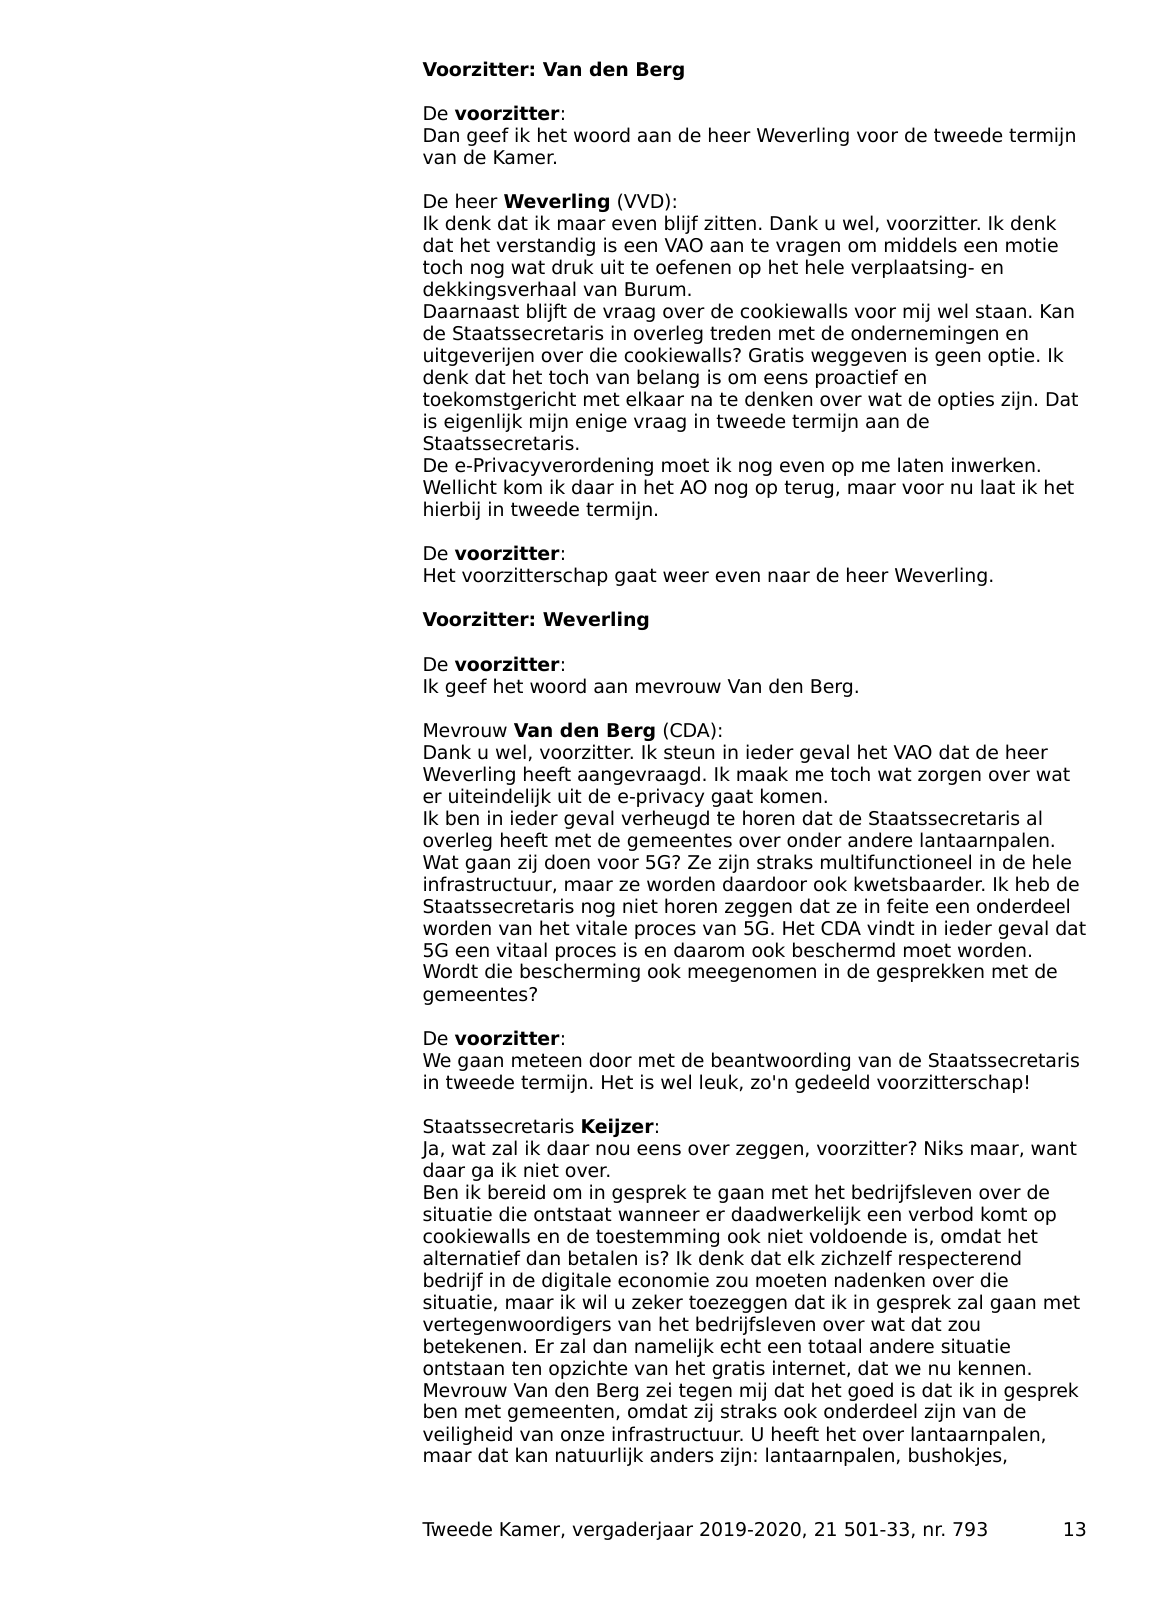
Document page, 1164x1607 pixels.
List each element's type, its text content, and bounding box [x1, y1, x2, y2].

text De voorzitter: [422, 1028, 1087, 1049]
text Ja, wat zal ik daar nou eens over zeggen, voorzitter? Niks maar, want daar ga ik niet over. [422, 1138, 1087, 1182]
text Dank u wel, voorzitter. Ik steun in ieder geval het VAO dat de heer Weverling heeft aangevraagd. Ik maak me toch wat zorgen over wat er uiteindelijk uit de e-privacy gaat komen. [422, 742, 1087, 808]
text De voorzitter: [422, 543, 1087, 565]
text Ik ben in ieder geval verheugd te horen dat de Staatssecretaris al overleg heeft met de gemeentes over onder andere lantaarnpalen. Wat gaan zij doen voor 5G? Ze zijn straks multifunctioneel in de hele infrastructuur, maar ze worden daardoor ook kwetsbaarder. Ik heb de Staatssecretaris nog niet horen zeggen dat ze in feite een onderdeel worden van het vitale proces van 5G. Het CDA vindt in ieder geval dat 5G een vitaal proces is en daarom ook beschermd moet worden. Wordt die bescherming ook meegenomen in de gesprekken met de gemeentes? [422, 808, 1087, 1005]
subtitle Voorzitter: Weverling [422, 609, 1087, 631]
text De e-Privacyverordening moet ik nog even op me laten inwerken. Wellicht kom ik daar in het AO nog op terug, maar voor nu laat ik het hierbij in tweede termijn. [422, 455, 1087, 521]
text Het voorzitterschap gaat weer even naar de heer Weverling. [422, 565, 1087, 587]
text Ben ik bereid om in gesprek te gaan met het bedrijfsleven over de situatie die ontstaat wanneer er daadwerkelijk een verbod komt op cookiewalls en de toestemming ook niet voldoende is, omdat het alternatief dan betalen is? Ik denk dat elk zichzelf respecterend bedrijf in de digitale economie zou moeten nadenken over die situatie, maar ik wil u zeker toezeggen dat ik in gesprek zal gaan met vertegenwoordigers van het bedrijfsleven over wat dat zou betekenen. Er zal dan namelijk echt een totaal andere situatie ontstaan ten opzichte van het gratis internet, dat we nu kennen. [422, 1182, 1087, 1379]
text We gaan meteen door met de beantwoording van de Staatssecretaris in tweede termijn. Het is wel leuk, zo'n gedeeld voorzitterschap! [422, 1049, 1087, 1093]
text Mevrouw Van den Berg (CDA): [422, 720, 1087, 742]
text Ik denk dat ik maar even blijf zitten. Dank u wel, voorzitter. Ik denk dat het verstandig is een VAO aan te vragen om middels een motie toch nog wat druk uit te oefenen op het hele verplaatsing- en dekkingsverhaal van Burum. [422, 213, 1087, 301]
text Dan geef ik het woord aan de heer Weverling voor de tweede termijn van de Kamer. [422, 125, 1087, 169]
text Mevrouw Van den Berg zei tegen mij dat het goed is dat ik in gesprek ben met gemeenten, omdat zij straks ook onderdeel zijn van de veiligheid van onze infrastructuur. U heeft het over lantaarnpalen, maar dat kan natuurlijk anders zijn: lantaarnpalen, bushokjes, [422, 1379, 1087, 1467]
text Staatssecretaris Keijzer: [422, 1116, 1087, 1138]
text Daarnaast blijft de vraag over de cookiewalls voor mij wel staan. Kan de Staatssecretaris in overleg treden met de ondernemingen en uitgeverijen over die cookiewalls? Gratis weggeven is geen optie. Ik denk dat het toch van belang is om eens proactief en toekomstgericht met elkaar na te denken over wat de opties zijn. Dat is eigenlijk mijn enige vraag in tweede termijn aan de Staatssecretaris. [422, 301, 1087, 455]
text Ik geef het woord aan mevrouw Van den Berg. [422, 676, 1087, 697]
subtitle Voorzitter: Van den Berg [422, 59, 1087, 81]
text De voorzitter: [422, 103, 1087, 125]
text De heer Weverling (VVD): [422, 191, 1087, 213]
text De voorzitter: [422, 653, 1087, 676]
